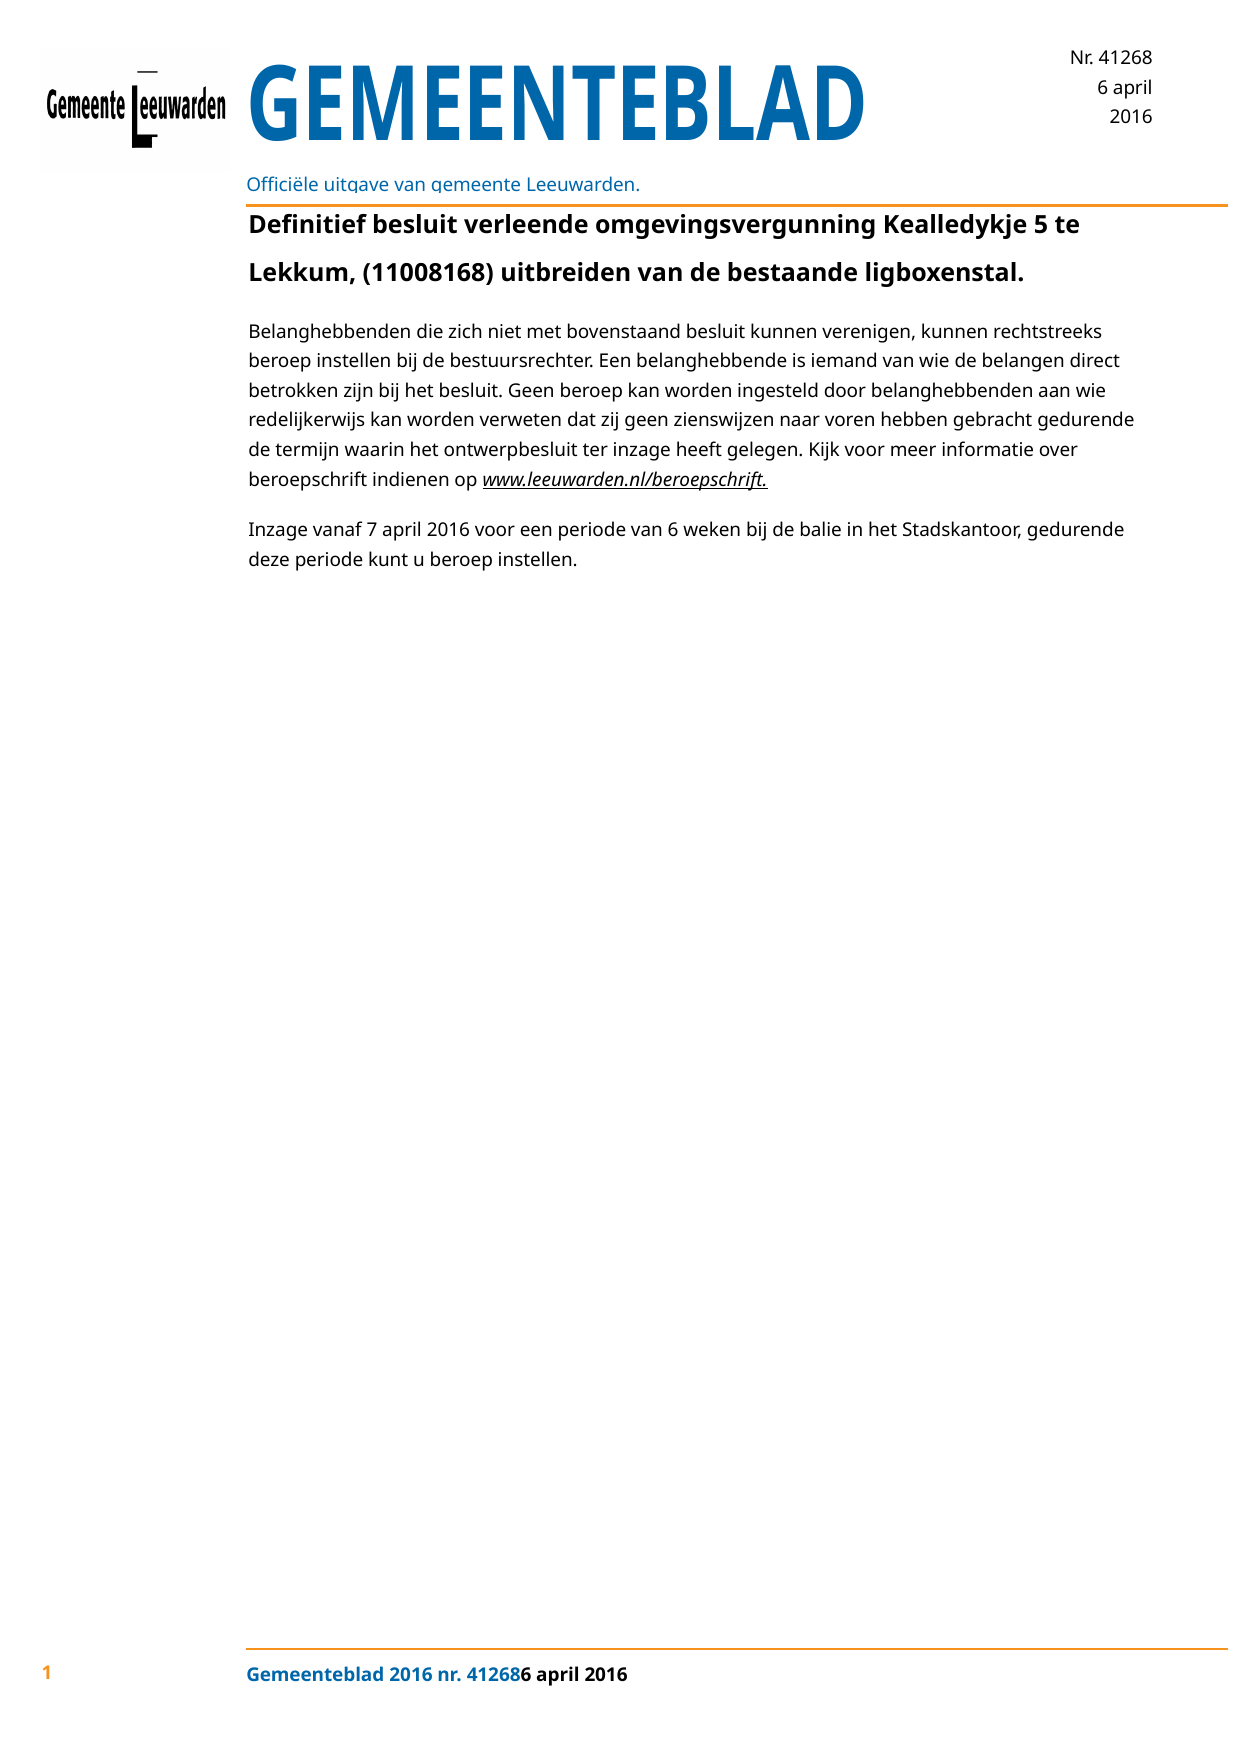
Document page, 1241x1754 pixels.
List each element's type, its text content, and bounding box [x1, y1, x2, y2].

text Inzage vanaf 7 april 2016 voor een periode van 6 weken bij de balie in het Stadskantoor, gedurende deze periode kunt u beroep instellen. [248, 516, 1152, 572]
text Belanghebbenden die zich niet met bovenstaand besluit kunnen verenigen, kunnen rechtstreeks beroep instellen bij de bestuursrechter. Een belanghebbende is iemand van wie de belangen direct betrokken zijn bij het besluit. Geen beroep kan worden ingesteld door belanghebbenden aan wie redelijkerwijs kan worden verweten dat zij geen zienswijzen naar voren hebben gebracht gedurende de termijn waarin het ontwerpbesluit ter inzage heeft gelegen. Kijk voor meer informatie over beroepschrift indienen op www.leeuwarden.nl/beroepschrift. [248, 318, 1152, 492]
picture [41, 47, 231, 172]
text Definitief besluit verleende omgevingsvergunning Kealledykje 5 te Lekkum, (11008168) uitbreiden van de bestaande ligboxenstal. [248, 207, 1152, 288]
